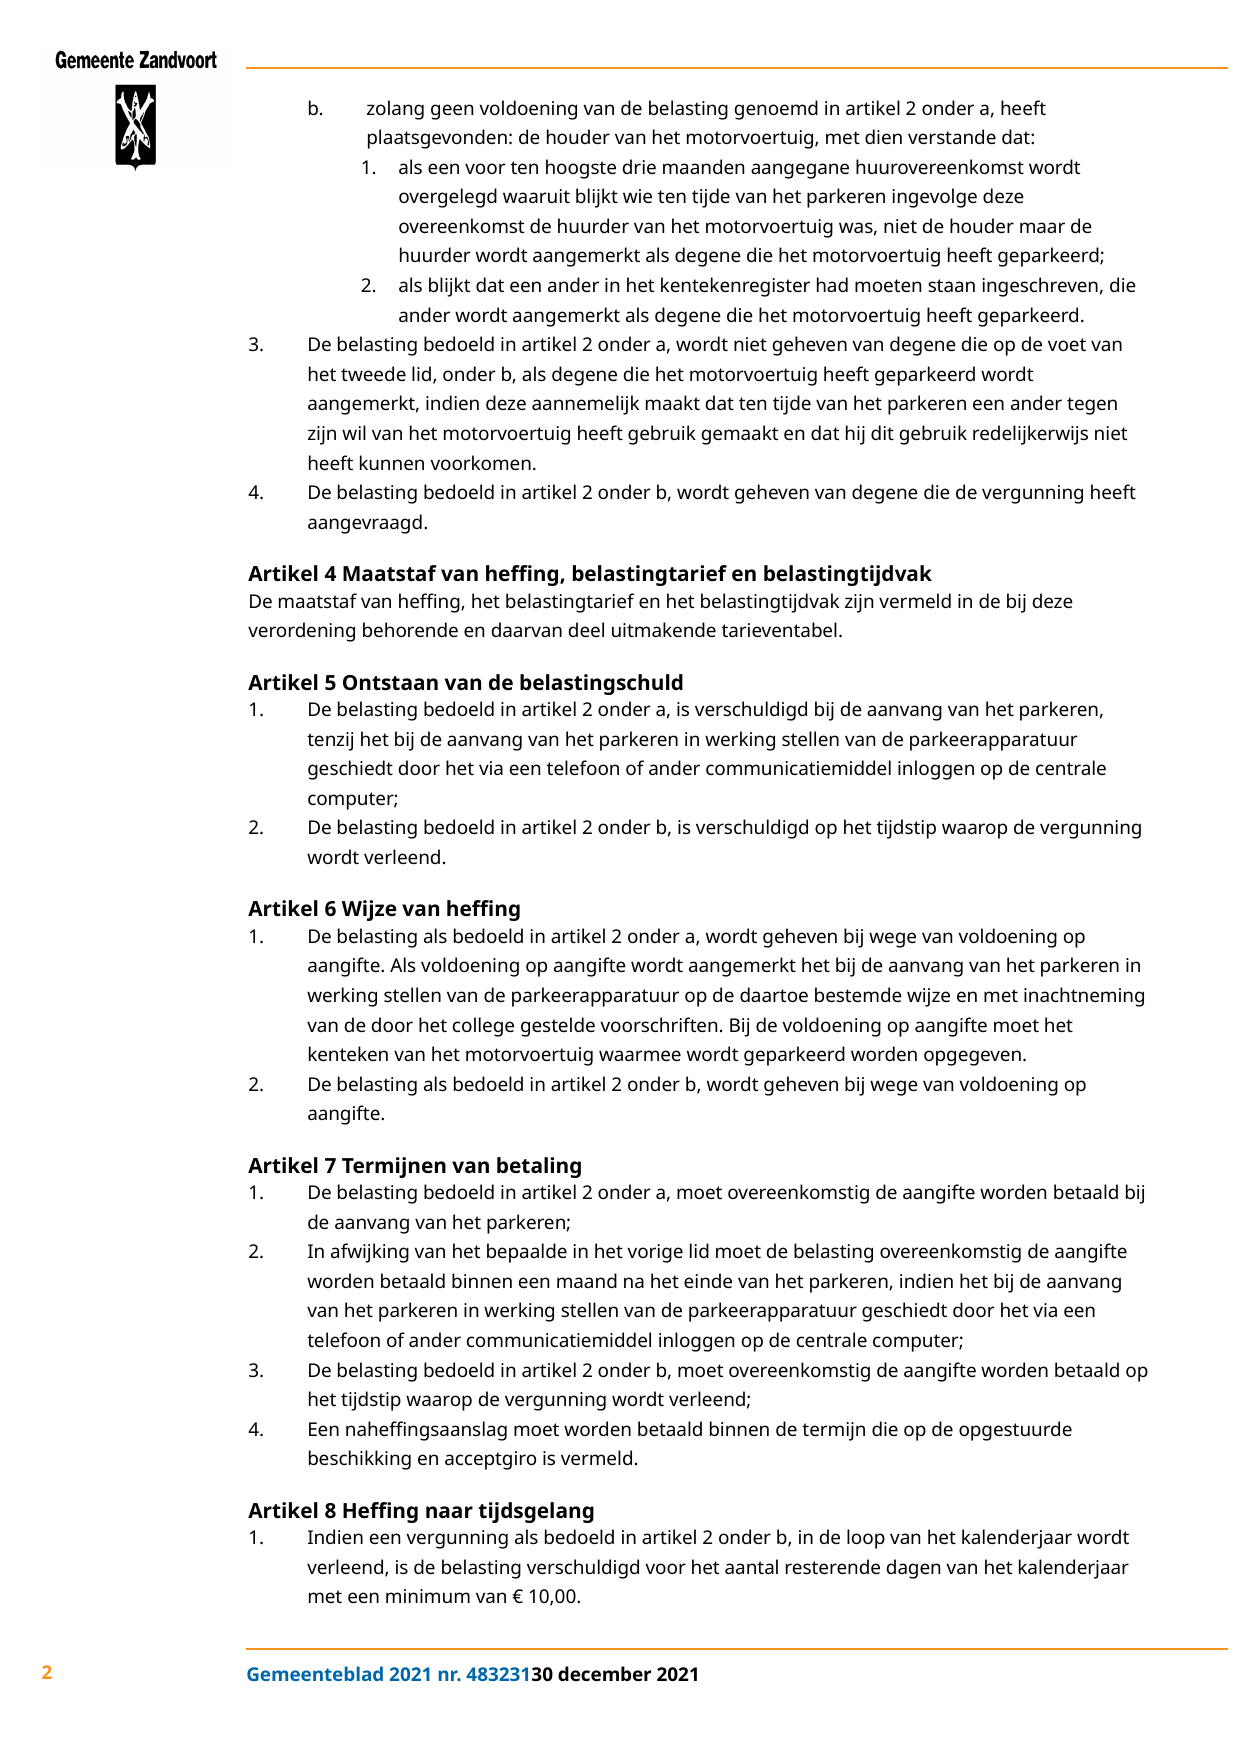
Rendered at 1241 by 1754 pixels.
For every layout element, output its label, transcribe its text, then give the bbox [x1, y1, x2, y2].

picture [41, 47, 231, 172]
list Een naheffingsaanslag moet worden betaald binnen de termijn die op de opgestuurde beschikking en acceptgiro is vermeld. [248, 1416, 1152, 1471]
text Artikel 6 Wijze van heffing [248, 894, 1152, 923]
list De belasting bedoeld in artikel 2 onder a, is verschuldigd bij de aanvang van het parkeren, tenzij het bij de aanvang van het parkeren in werking stellen van de parkeerapparatuur geschiedt door het via een telefoon of ander communicatiemiddel inloggen op de centrale computer; [248, 696, 1152, 811]
list als blijkt dat een ander in het kentekenregister had moeten staan ingeschreven, die ander wordt aangemerkt als degene die het motorvoertuig heeft geparkeerd. [361, 272, 1152, 328]
list zolang geen voldoening van de belasting genoemd in artikel 2 onder a, heeft plaatsgevonden: de houder van het motorvoertuig, met dien verstande dat: [307, 95, 1152, 150]
list De belasting bedoeld in artikel 2 onder b, moet overeenkomstig de aangifte worden betaald op het tijdstip waarop de vergunning wordt verleend; [248, 1357, 1152, 1412]
list De belasting bedoeld in artikel 2 onder b, wordt geheven van degene die de vergunning heeft aangevraagd. [248, 479, 1152, 535]
list Indien een vergunning als bedoeld in artikel 2 onder b, in de loop van het kalenderjaar wordt verleend, is de belasting verschuldigd voor het aantal resterende dagen van het kalenderjaar met een minimum van € 10,00. [248, 1524, 1152, 1609]
text Artikel 4 Maatstaf van heffing, belastingtarief en belastingtijdvak [248, 559, 1152, 588]
list De belasting bedoeld in artikel 2 onder b, is verschuldigd op het tijdstip waarop de vergunning wordt verleend. [248, 814, 1152, 870]
text Artikel 5 Ontstaan van de belastingschuld [248, 668, 1152, 696]
text De maatstaf van heffing, het belastingtarief en het belastingtijdvak zijn vermeld in de bij deze verordening behorende en daarvan deel uitmakende tarieventabel. [248, 588, 1152, 643]
text Artikel 7 Termijnen van betaling [248, 1151, 1152, 1179]
list als een voor ten hoogste drie maanden aangegane huurovereenkomst wordt overgelegd waaruit blijkt wie ten tijde van het parkeren ingevolge deze overeenkomst de huurder van het motorvoertuig was, niet de houder maar de huurder wordt aangemerkt als degene die het motorvoertuig heeft geparkeerd; [361, 154, 1152, 268]
list In afwijking van het bepaalde in het vorige lid moet de belasting overeenkomstig de aangifte worden betaald binnen een maand na het einde van het parkeren, indien het bij de aanvang van het parkeren in werking stellen van de parkeerapparatuur geschiedt door het via een telefoon of ander communicatiemiddel inloggen op de centrale computer; [248, 1238, 1152, 1353]
list De belasting als bedoeld in artikel 2 onder a, wordt geheven bij wege van voldoening op aangifte. Als voldoening op aangifte wordt aangemerkt het bij de aanvang van het parkeren in werking stellen van de parkeerapparatuur op de daartoe bestemde wijze en met inachtneming van de door het college gestelde voorschriften. Bij de voldoening op aangifte moet het kenteken van het motorvoertuig waarmee wordt geparkeerd worden opgegeven. [248, 923, 1152, 1067]
list De belasting bedoeld in artikel 2 onder a, moet overeenkomstig de aangifte worden betaald bij de aanvang van het parkeren; [248, 1179, 1152, 1235]
list De belasting als bedoeld in artikel 2 onder b, wordt geheven bij wege van voldoening op aangifte. [248, 1071, 1152, 1126]
list De belasting bedoeld in artikel 2 onder a, wordt niet geheven van degene die op de voet van het tweede lid, onder b, als degene die het motorvoertuig heeft geparkeerd wordt aangemerkt, indien deze aannemelijk maakt dat ten tijde van het parkeren een ander tegen zijn wil van het motorvoertuig heeft gebruik gemaakt en dat hij dit gebruik redelijkerwijs niet heeft kunnen voorkomen. [248, 331, 1152, 476]
text Artikel 8 Heffing naar tijdsgelang [248, 1496, 1152, 1524]
